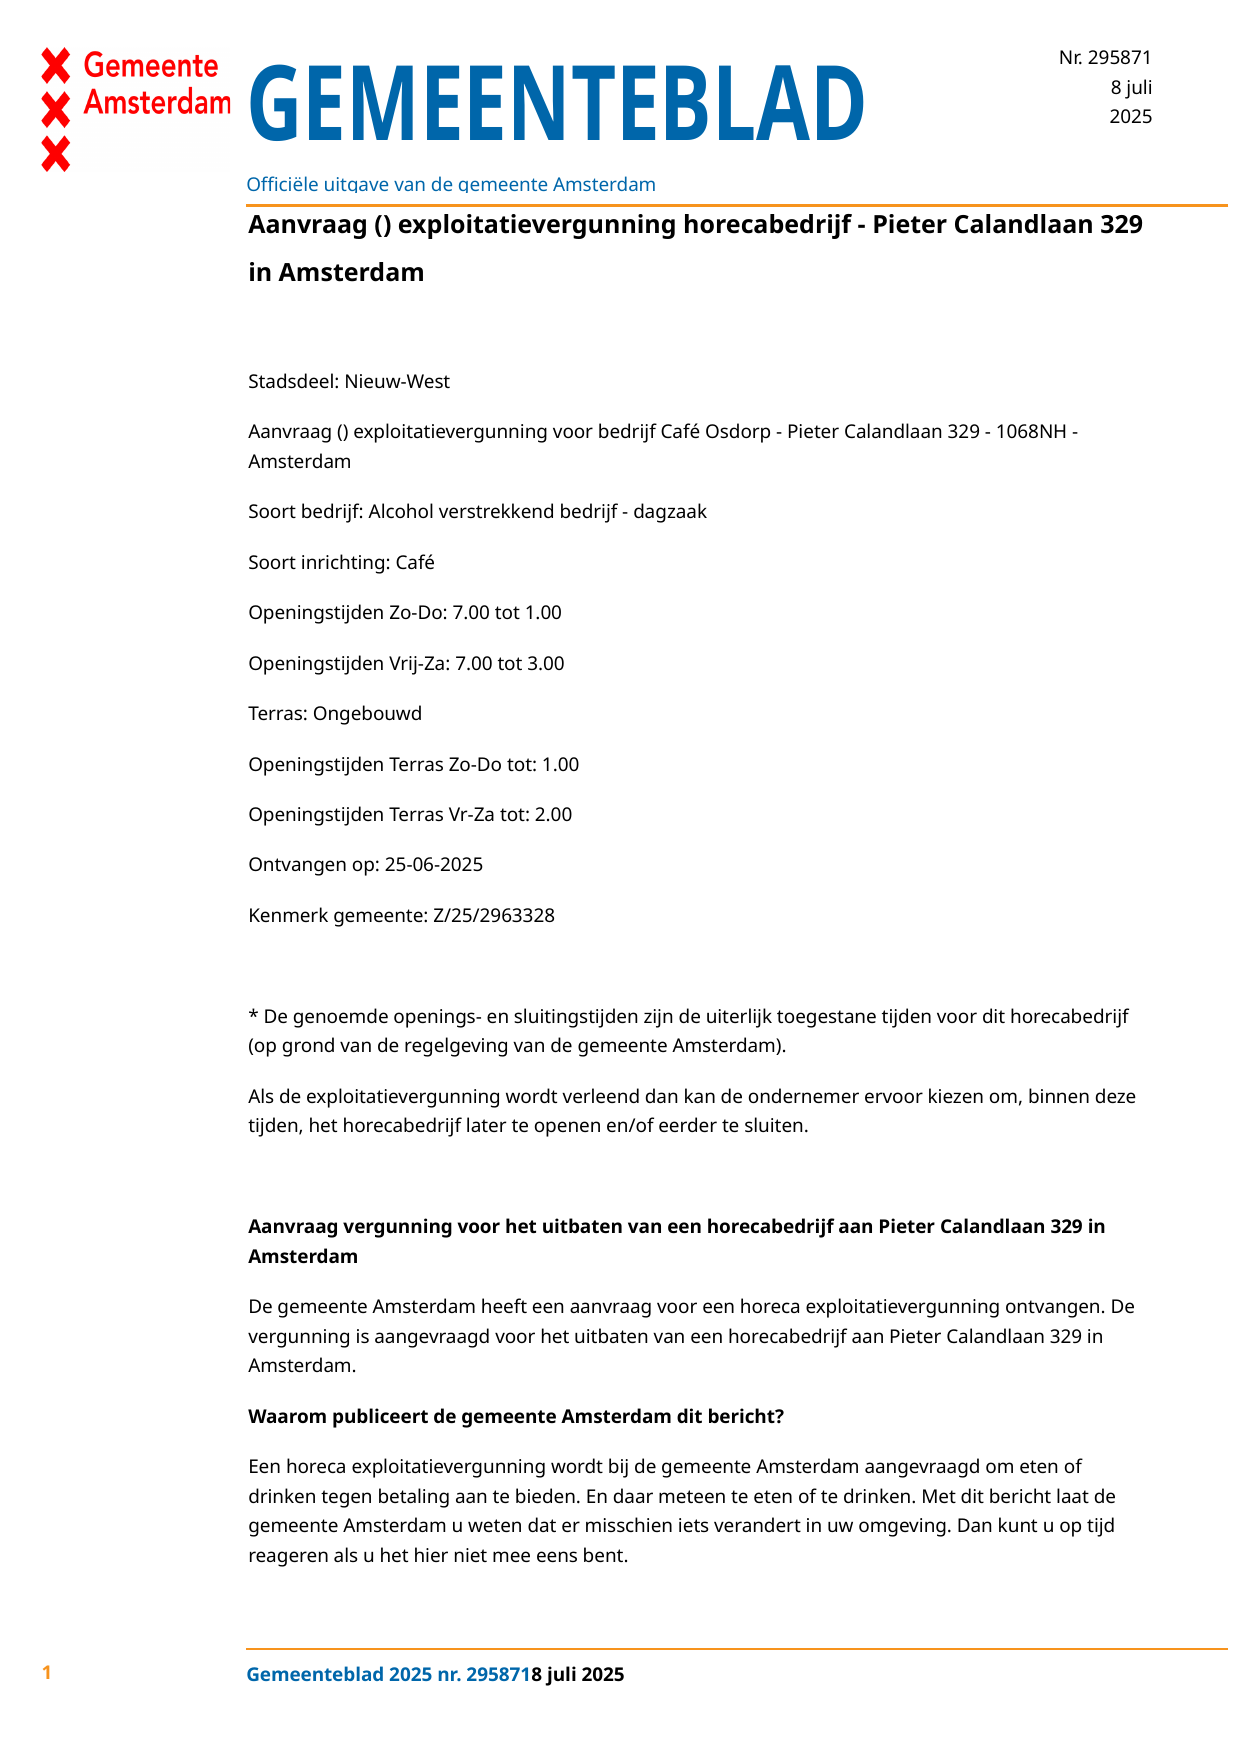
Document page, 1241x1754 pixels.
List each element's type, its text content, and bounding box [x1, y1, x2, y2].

text Aanvraag vergunning voor het uitbaten van een horecabedrijf aan Pieter Calandlaan 329 in Amsterdam [248, 1213, 1152, 1269]
text Soort bedrijf: Alcohol verstrekkend bedrijf - dagzaak [248, 499, 1152, 524]
text Soort inrichting: Café [248, 549, 1152, 575]
picture [41, 47, 231, 172]
text Stadsdeel: Nieuw-West [248, 368, 1152, 394]
text * De genoemde openings- en sluitingstijden zijn de uiterlijk toegestane tijden voor dit horecabedrijf (op grond van de regelgeving van de gemeente Amsterdam). [248, 1003, 1152, 1058]
text Openingstijden Terras Vr-Za tot: 2.00 [248, 801, 1152, 827]
text Aanvraag () exploitatievergunning horecabedrijf - Pieter Calandlaan 329 in Amsterdam [248, 207, 1152, 288]
text Waarom publiceert de gemeente Amsterdam dit bericht? [248, 1403, 1152, 1429]
text Openingstijden Vrij-Za: 7.00 tot 3.00 [248, 650, 1152, 676]
text Ontvangen op: 25-06-2025 [248, 852, 1152, 877]
text Als de exploitatievergunning wordt verleend dan kan de ondernemer ervoor kiezen om, binnen deze tijden, het horecabedrijf later te openen en/of eerder te sluiten. [248, 1083, 1152, 1138]
text Openingstijden Zo-Do: 7.00 tot 1.00 [248, 599, 1152, 625]
text Aanvraag () exploitatievergunning voor bedrijf Café Osdorp - Pieter Calandlaan 329 - 1068NH - Amsterdam [248, 419, 1152, 474]
text Openingstijden Terras Zo-Do tot: 1.00 [248, 751, 1152, 777]
text Kenmerk gemeente: Z/25/2963328 [248, 902, 1152, 928]
text De gemeente Amsterdam heeft een aanvraag voor een horeca exploitatievergunning ontvangen. De vergunning is aangevraagd voor het uitbaten van een horecabedrijf aan Pieter Calandlaan 329 in Amsterdam. [248, 1293, 1152, 1378]
text Een horeca exploitatievergunning wordt bij de gemeente Amsterdam aangevraagd om eten of drinken tegen betaling aan te bieden. En daar meteen te eten of te drinken. Met dit bericht laat de gemeente Amsterdam u weten dat er misschien iets verandert in uw omgeving. Dan kunt u op tijd reageren als u het hier niet mee eens bent. [248, 1453, 1152, 1568]
text Terras: Ongebouwd [248, 700, 1152, 726]
